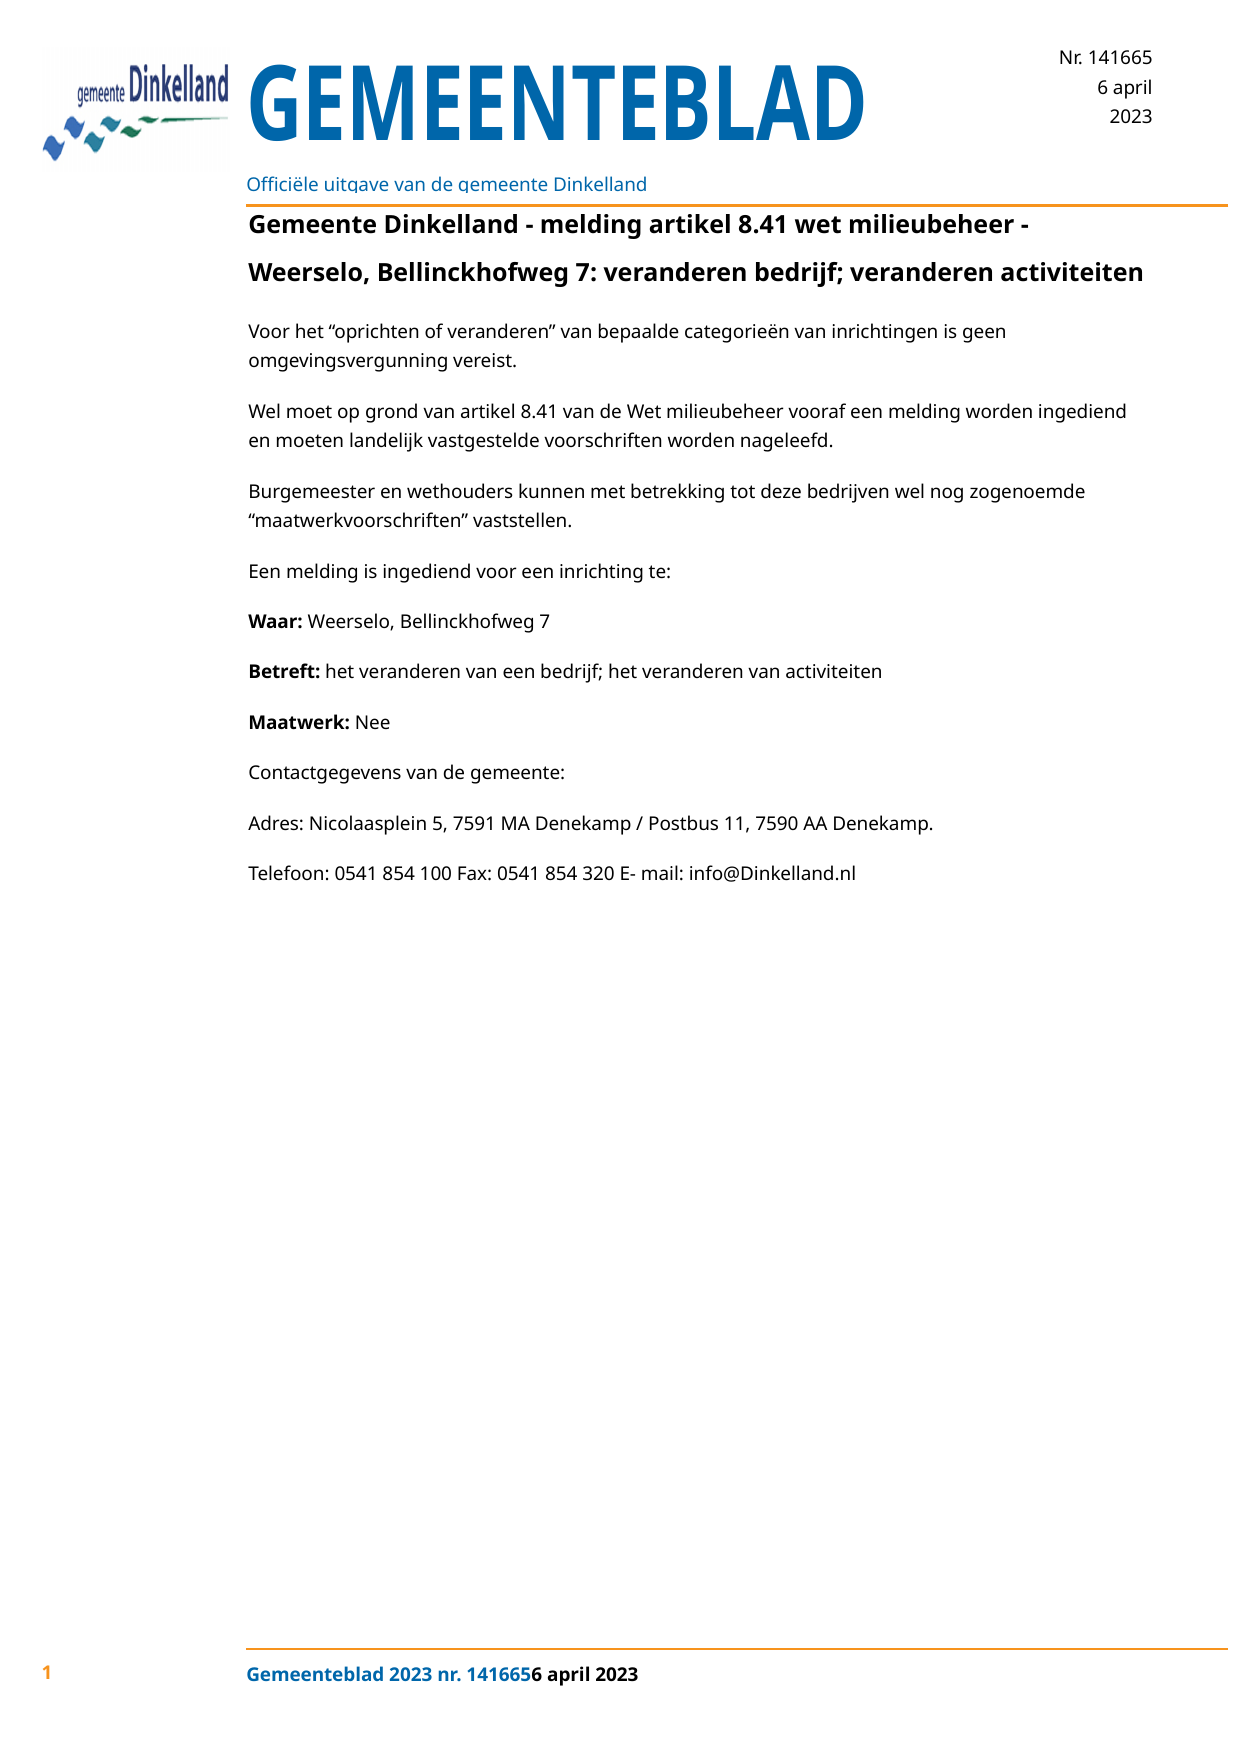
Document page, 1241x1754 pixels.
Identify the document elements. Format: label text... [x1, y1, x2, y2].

text Voor het “oprichten of veranderen” van bepaalde categorieën van inrichtingen is geen omgevingsvergunning vereist. [248, 318, 1152, 373]
text Gemeente Dinkelland - melding artikel 8.41 wet milieubeheer - Weerselo, Bellinckhofweg 7: veranderen bedrijf; veranderen activiteiten [248, 207, 1152, 288]
text Maatwerk: Nee [248, 709, 1152, 735]
text Betreft: het veranderen van een bedrijf; het veranderen van activiteiten [248, 659, 1152, 684]
text Adres: Nicolaasplein 5, 7591 MA Denekamp / Postbus 11, 7590 AA Denekamp. [248, 810, 1152, 836]
text Contactgegevens van de gemeente: [248, 759, 1152, 785]
text Burgemeester en wethouders kunnen met betrekking tot deze bedrijven wel nog zogenoemde “maatwerkvoorschriften” vaststellen. [248, 478, 1152, 533]
text Waar: Weerselo, Bellinckhofweg 7 [248, 608, 1152, 634]
text Een melding is ingediend voor een inrichting te: [248, 558, 1152, 584]
picture [41, 47, 231, 172]
text Telefoon: 0541 854 100 Fax: 0541 854 320 E- mail: info@Dinkelland.nl [248, 860, 1152, 886]
text Wel moet op grond van artikel 8.41 van de Wet milieubeheer vooraf een melding worden ingediend en moeten landelijk vastgestelde voorschriften worden nageleefd. [248, 398, 1152, 453]
